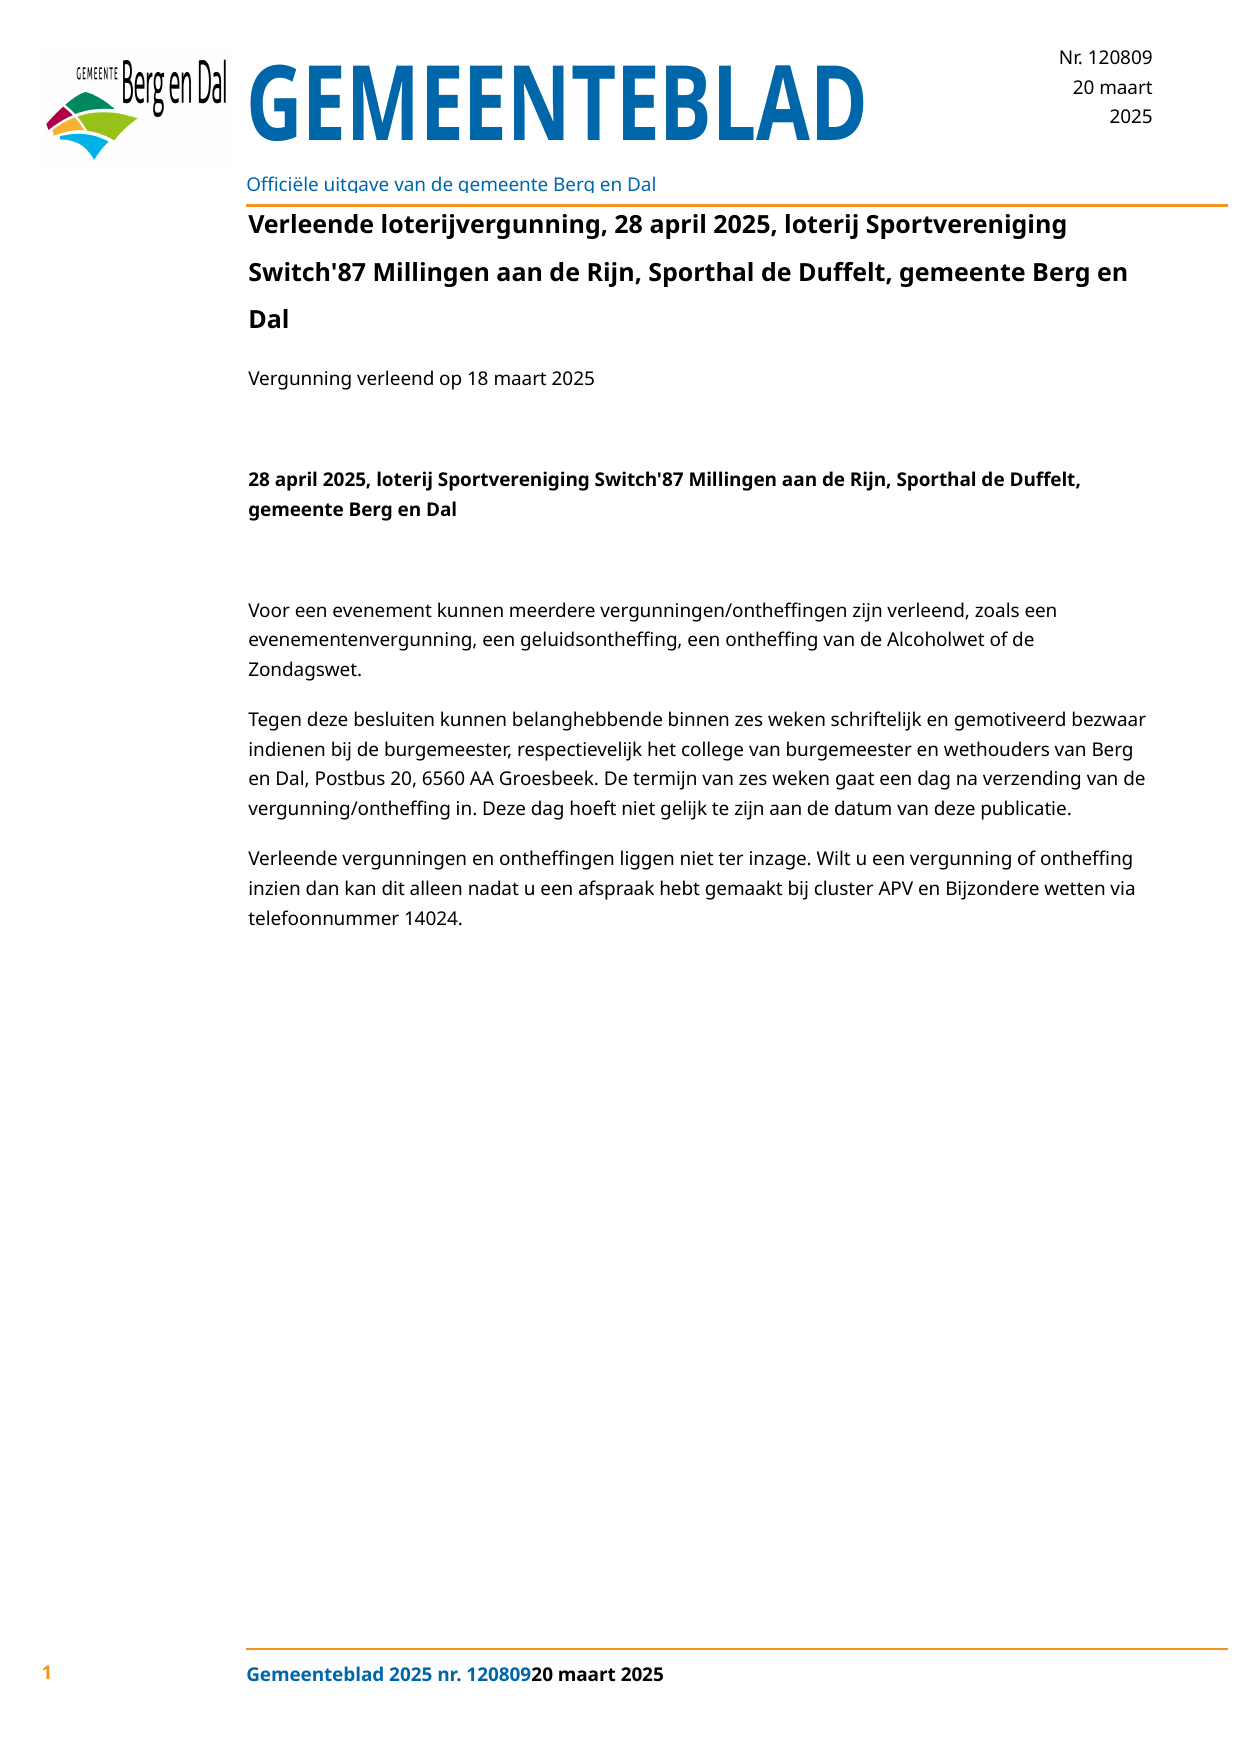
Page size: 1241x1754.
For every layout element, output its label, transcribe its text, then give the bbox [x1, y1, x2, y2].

text Vergunning verleend op 18 maart 2025 [248, 366, 1152, 391]
text Voor een evenement kunnen meerdere vergunningen/ontheffingen zijn verleend, zoals een evenementenvergunning, een geluidsontheffing, een ontheffing van de Alcoholwet of de Zondagswet. [248, 597, 1152, 682]
picture [41, 47, 231, 172]
text Verleende vergunningen en ontheffingen liggen niet ter inzage. Wilt u een vergunning of ontheffing inzien dan kan dit alleen nadat u een afspraak hebt gemaakt bij cluster APV en Bijzondere wetten via telefoonnummer 14024. [248, 846, 1152, 930]
text 28 april 2025, loterij Sportvereniging Switch'87 Millingen aan de Rijn, Sporthal de Duffelt, gemeente Berg en Dal [248, 466, 1152, 522]
text Tegen deze besluiten kunnen belanghebbende binnen zes weken schriftelijk en gemotiveerd bezwaar indienen bij de burgemeester, respectievelijk het college van burgemeester en wethouders van Berg en Dal, Postbus 20, 6560 AA Groesbeek. De termijn van zes weken gaat een dag na verzending van de vergunning/ontheffing in. Deze dag hoeft niet gelijk te zijn aan de datum van deze publicatie. [248, 706, 1152, 821]
text Verleende loterijvergunning, 28 april 2025, loterij Sportvereniging Switch'87 Millingen aan de Rijn, Sporthal de Duffelt, gemeente Berg en Dal [248, 207, 1152, 336]
